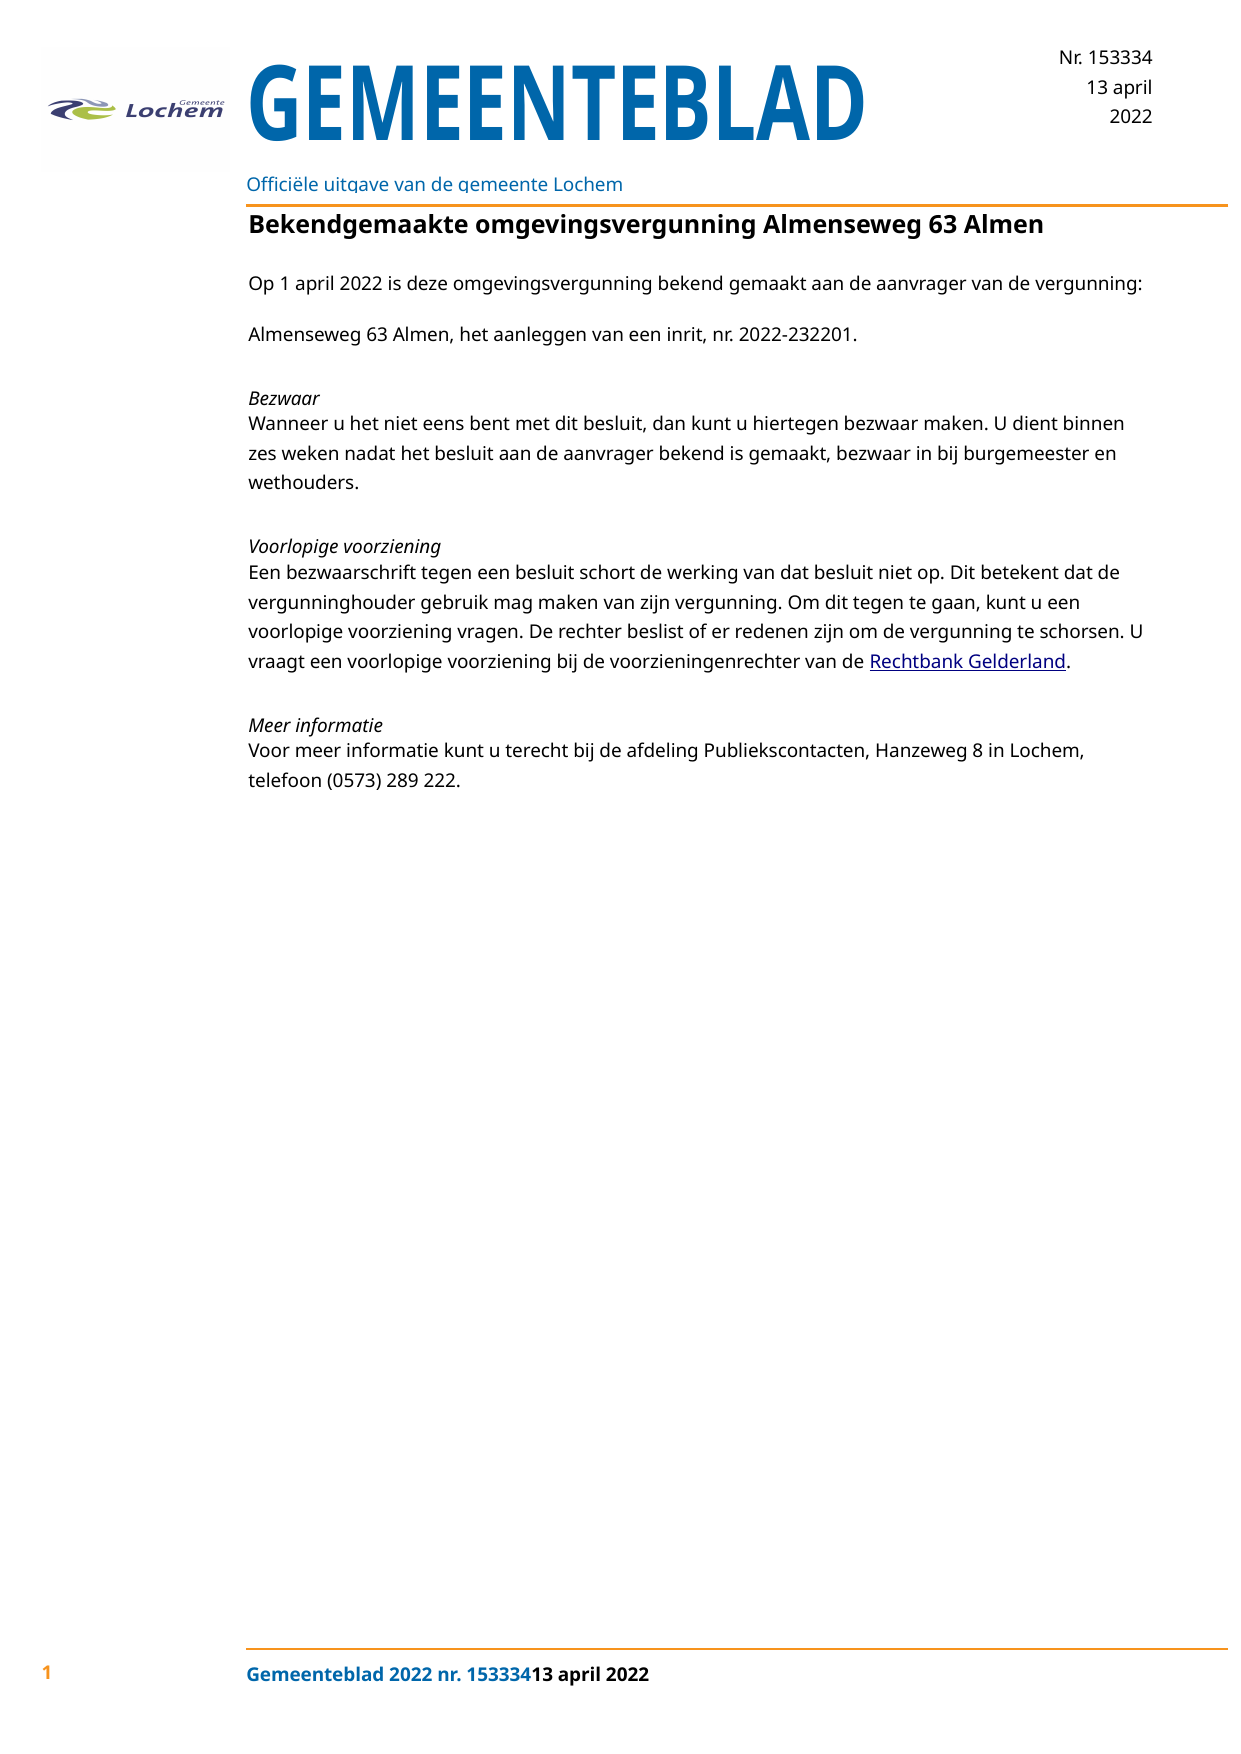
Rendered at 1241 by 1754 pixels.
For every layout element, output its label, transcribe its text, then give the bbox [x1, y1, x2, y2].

text Voor meer informatie kunt u terecht bij de afdeling Publiekscontacten, Hanzeweg 8 in Lochem, telefoon (0573) 289 222. [248, 738, 1152, 793]
text Meer informatie [248, 712, 1152, 738]
picture [41, 47, 231, 172]
text Voorlopige voorziening [248, 533, 1152, 559]
text Een bezwaarschrift tegen een besluit schort de werking van dat besluit niet op. Dit betekent dat de vergunninghouder gebruik mag maken van zijn vergunning. Om dit tegen te gaan, kunt u een voorlopige voorziening vragen. De rechter beslist of er redenen zijn om de vergunning te schorsen. U vraagt een voorlopige voorziening bij de voorzieningenrechter van de Rechtbank Gelderland. [248, 559, 1152, 674]
text Op 1 april 2022 is deze omgevingsvergunning bekend gemaakt aan de aanvrager van de vergunning: [248, 270, 1152, 296]
text Wanneer u het niet eens bent met dit besluit, dan kunt u hiertegen bezwaar maken. U dient binnen zes weken nadat het besluit aan de aanvrager bekend is gemaakt, bezwaar in bij burgemeester en wethouders. [248, 410, 1152, 495]
text Almenseweg 63 Almen, het aanleggen van een inrit, nr. 2022-232201. [248, 321, 1152, 346]
text Bezwaar [248, 385, 1152, 410]
text Bekendgemaakte omgevingsvergunning Almenseweg 63 Almen [248, 207, 1152, 241]
